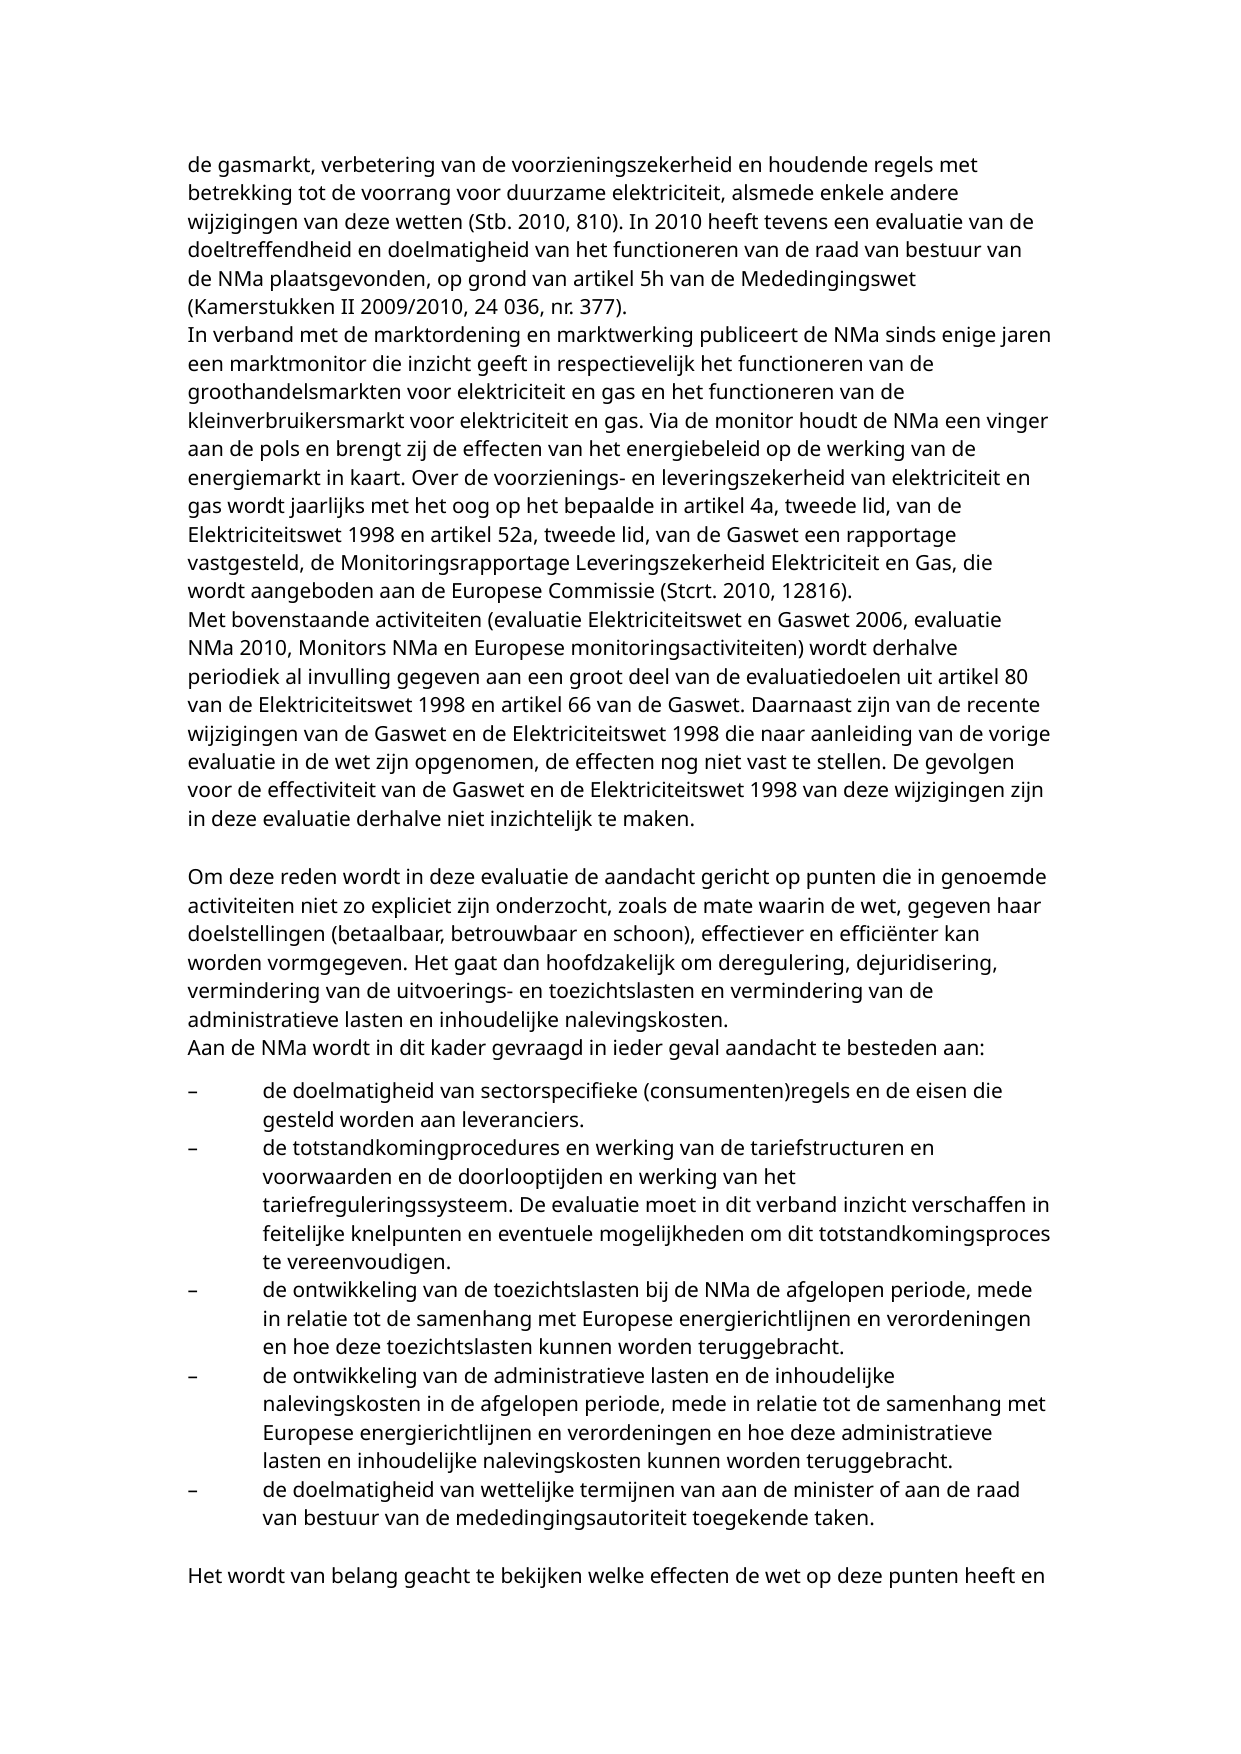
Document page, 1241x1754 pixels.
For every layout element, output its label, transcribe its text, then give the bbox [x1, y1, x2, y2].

list de totstandkomingprocedures en werking van de tariefstructuren en voorwaarden en de doorlooptijden en werking van het tariefreguleringssysteem. De evaluatie moet in dit verband inzicht verschaffen in feitelijke knelpunten en eventuele mogelijkheden om dit totstandkomingsproces te vereenvoudigen. [187, 1133, 1053, 1276]
list de ontwikkeling van de administratieve lasten en de inhoudelijke nalevingskosten in de afgelopen periode, mede in relatie tot de samenhang met Europese energierichtlijnen en verordeningen en hoe deze administratieve lasten en inhoudelijke nalevingskosten kunnen worden teruggebracht. [187, 1361, 1053, 1475]
text Met bovenstaande activiteiten (evaluatie Elektriciteitswet en Gaswet 2006, evaluatie NMa 2010, Monitors NMa en Europese monitoringsactiviteiten) wordt derhalve periodiek al invulling gegeven aan een groot deel van de evaluatiedoelen uit artikel 80 van de Elektriciteitswet 1998 en artikel 66 van de Gaswet. Daarnaast zijn van de recente wijzigingen van de Gaswet en de Elektriciteitswet 1998 die naar aanleiding van de vorige evaluatie in de wet zijn opgenomen, de effecten nog niet vast te stellen. De gevolgen voor de effectiviteit van de Gaswet en de Elektriciteitswet 1998 van deze wijzigingen zijn in deze evaluatie derhalve niet inzichtelijk te maken. [187, 605, 1053, 832]
text In verband met de marktordening en marktwerking publiceert de NMa sinds enige jaren een marktmonitor die inzicht geeft in respectievelijk het functioneren van de groothandelsmarkten voor elektriciteit en gas en het functioneren van de kleinverbruikersmarkt voor elektriciteit en gas. Via de monitor houdt de NMa een vinger aan de pols en brengt zij de effecten van het energiebeleid op de werking van de energiemarkt in kaart. Over de voorzienings- en leveringszekerheid van elektriciteit en gas wordt jaarlijks met het oog op het bepaalde in artikel 4a, tweede lid, van de Elektriciteitswet 1998 en artikel 52a, tweede lid, van de Gaswet een rapportage vastgesteld, de Monitoringsrapportage Leveringszekerheid Elektriciteit en Gas, die wordt aangeboden aan de Europese Commissie (Stcrt. 2010, 12816). [187, 321, 1053, 605]
list de ontwikkeling van de toezichtslasten bij de NMa de afgelopen periode, mede in relatie tot de samenhang met Europese energierichtlijnen en verordeningen en hoe deze toezichtslasten kunnen worden teruggebracht. [187, 1276, 1053, 1361]
list de doelmatigheid van wettelijke termijnen van aan de minister of aan de raad van bestuur van de mededingingsautoriteit toegekende taken. [187, 1475, 1053, 1532]
text Om deze reden wordt in deze evaluatie de aandacht gericht op punten die in genoemde activiteiten niet zo expliciet zijn onderzocht, zoals de mate waarin de wet, gegeven haar doelstellingen (betaalbaar, betrouwbaar en schoon), effectiever en efficiënter kan worden vormgegeven. Het gaat dan hoofdzakelijk om deregulering, dejuridisering, vermindering van de uitvoerings- en toezichtslasten en vermindering van de administratieve lasten en inhoudelijke nalevingskosten. [187, 862, 1053, 1033]
text Aan de NMa wordt in dit kader gevraagd in ieder geval aandacht te besteden aan: [187, 1033, 1053, 1062]
text Het wordt van belang geacht te bekijken welke effecten de wet op deze punten heeft en [187, 1562, 1053, 1590]
list de doelmatigheid van sectorspecifieke (consumenten)regels en de eisen die gesteld worden aan leveranciers. [187, 1077, 1053, 1133]
text de gasmarkt, verbetering van de voorzieningszekerheid en houdende regels met betrekking tot de voorrang voor duurzame elektriciteit, alsmede enkele andere wijzigingen van deze wetten (Stb. 2010, 810). In 2010 heeft tevens een evaluatie van de doeltreffendheid en doelmatigheid van het functioneren van de raad van bestuur van de NMa plaatsgevonden, op grond van artikel 5h van de Mededingingswet (Kamerstukken II 2009/2010, 24 036, nr. 377). [187, 150, 1053, 321]
